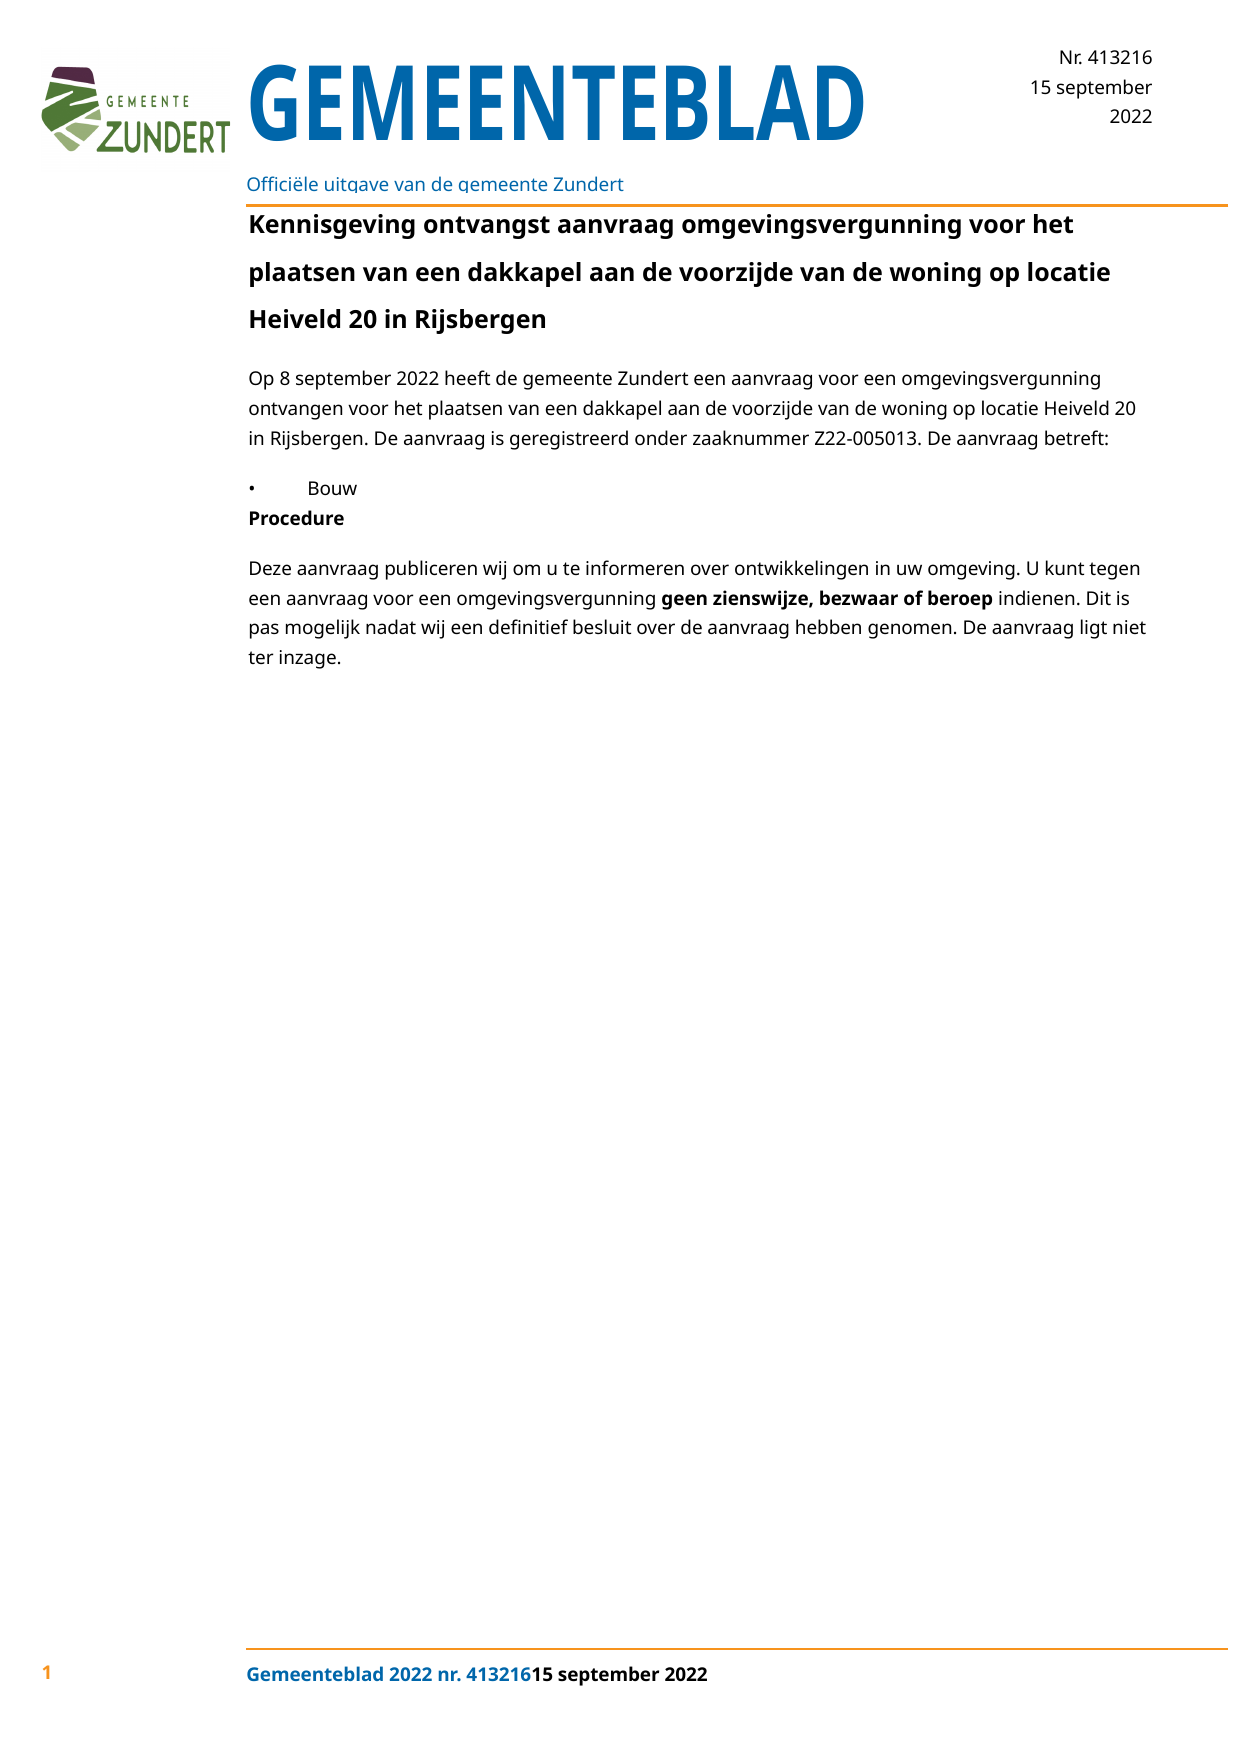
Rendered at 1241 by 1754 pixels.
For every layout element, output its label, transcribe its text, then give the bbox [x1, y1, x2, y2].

text Kennisgeving ontvangst aanvraag omgevingsvergunning voor het plaatsen van een dakkapel aan de voorzijde van de woning op locatie Heiveld 20 in Rijsbergen [248, 207, 1152, 336]
list Bouw [248, 475, 1152, 501]
picture [41, 47, 231, 172]
text Op 8 september 2022 heeft de gemeente Zundert een aanvraag voor een omgevingsvergunning ontvangen voor het plaatsen van een dakkapel aan de voorzijde van de woning op locatie Heiveld 20 in Rijsbergen. De aanvraag is geregistreerd onder zaaknummer Z22-005013. De aanvraag betreft: [248, 366, 1152, 450]
text Procedure [248, 505, 1152, 530]
text Deze aanvraag publiceren wij om u te informeren over ontwikkelingen in uw omgeving. U kunt tegen een aanvraag voor een omgevingsvergunning geen zienswijze, bezwaar of beroep indienen. Dit is pas mogelijk nadat wij een definitief besluit over de aanvraag hebben genomen. De aanvraag ligt niet ter inzage. [248, 555, 1152, 669]
